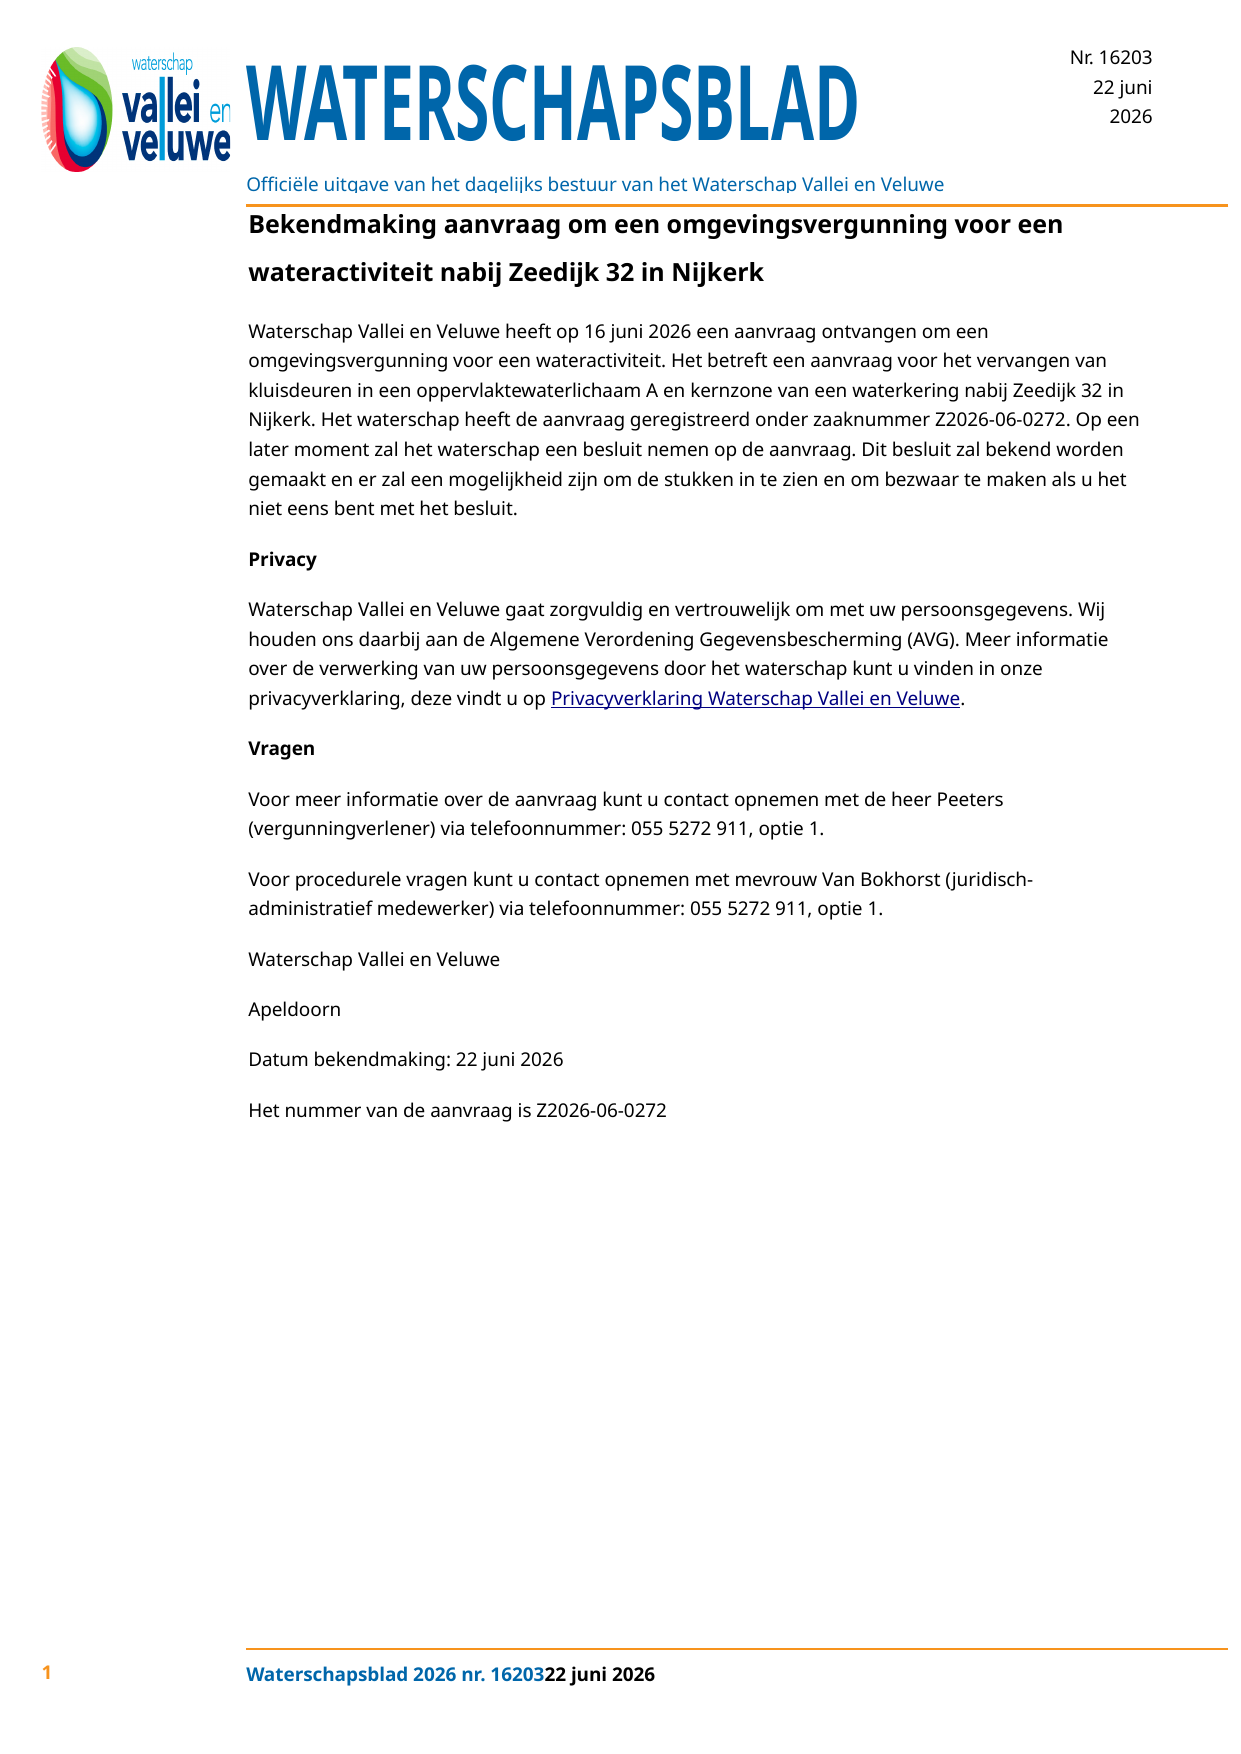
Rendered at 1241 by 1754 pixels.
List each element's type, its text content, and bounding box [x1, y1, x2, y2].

picture [41, 47, 231, 172]
text Vragen [248, 735, 1152, 761]
text Het nummer van de aanvraag is Z2026-06-0272 [248, 1097, 1152, 1123]
text Waterschap Vallei en Veluwe [248, 946, 1152, 972]
text Bekendmaking aanvraag om een omgevingsvergunning voor een wateractiviteit nabij Zeedijk 32 in Nijkerk [248, 207, 1152, 288]
text Voor meer informatie over de aanvraag kunt u contact opnemen met de heer Peeters (vergunningverlener) via telefoonnummer: 055 5272 911, optie 1. [248, 786, 1152, 841]
text Voor procedurele vragen kunt u contact opnemen met mevrouw Van Bokhorst (juridisch-administratief medewerker) via telefoonnummer: 055 5272 911, optie 1. [248, 866, 1152, 921]
text Waterschap Vallei en Veluwe heeft op 16 juni 2026 een aanvraag ontvangen om een omgevingsvergunning voor een wateractiviteit. Het betreft een aanvraag voor het vervangen van kluisdeuren in een oppervlaktewaterlichaam A en kernzone van een waterkering nabij Zeedijk 32 in Nijkerk. Het waterschap heeft de aanvraag geregistreerd onder zaaknummer Z2026-06-0272. Op een later moment zal het waterschap een besluit nemen op de aanvraag. Dit besluit zal bekend worden gemaakt en er zal een mogelijkheid zijn om de stukken in te zien en om bezwaar te maken als u het niet eens bent met het besluit. [248, 318, 1152, 521]
text Apeldoorn [248, 996, 1152, 1022]
text Privacy [248, 546, 1152, 572]
text Waterschap Vallei en Veluwe gaat zorgvuldig en vertrouwelijk om met uw persoonsgegevens. Wij houden ons daarbij aan de Algemene Verordening Gegevensbescherming (AVG). Meer informatie over de verwerking van uw persoonsgegevens door het waterschap kunt u vinden in onze privacyverklaring, deze vindt u op Privacyverklaring Waterschap Vallei en Veluwe. [248, 596, 1152, 711]
text Datum bekendmaking: 22 juni 2026 [248, 1047, 1152, 1072]
